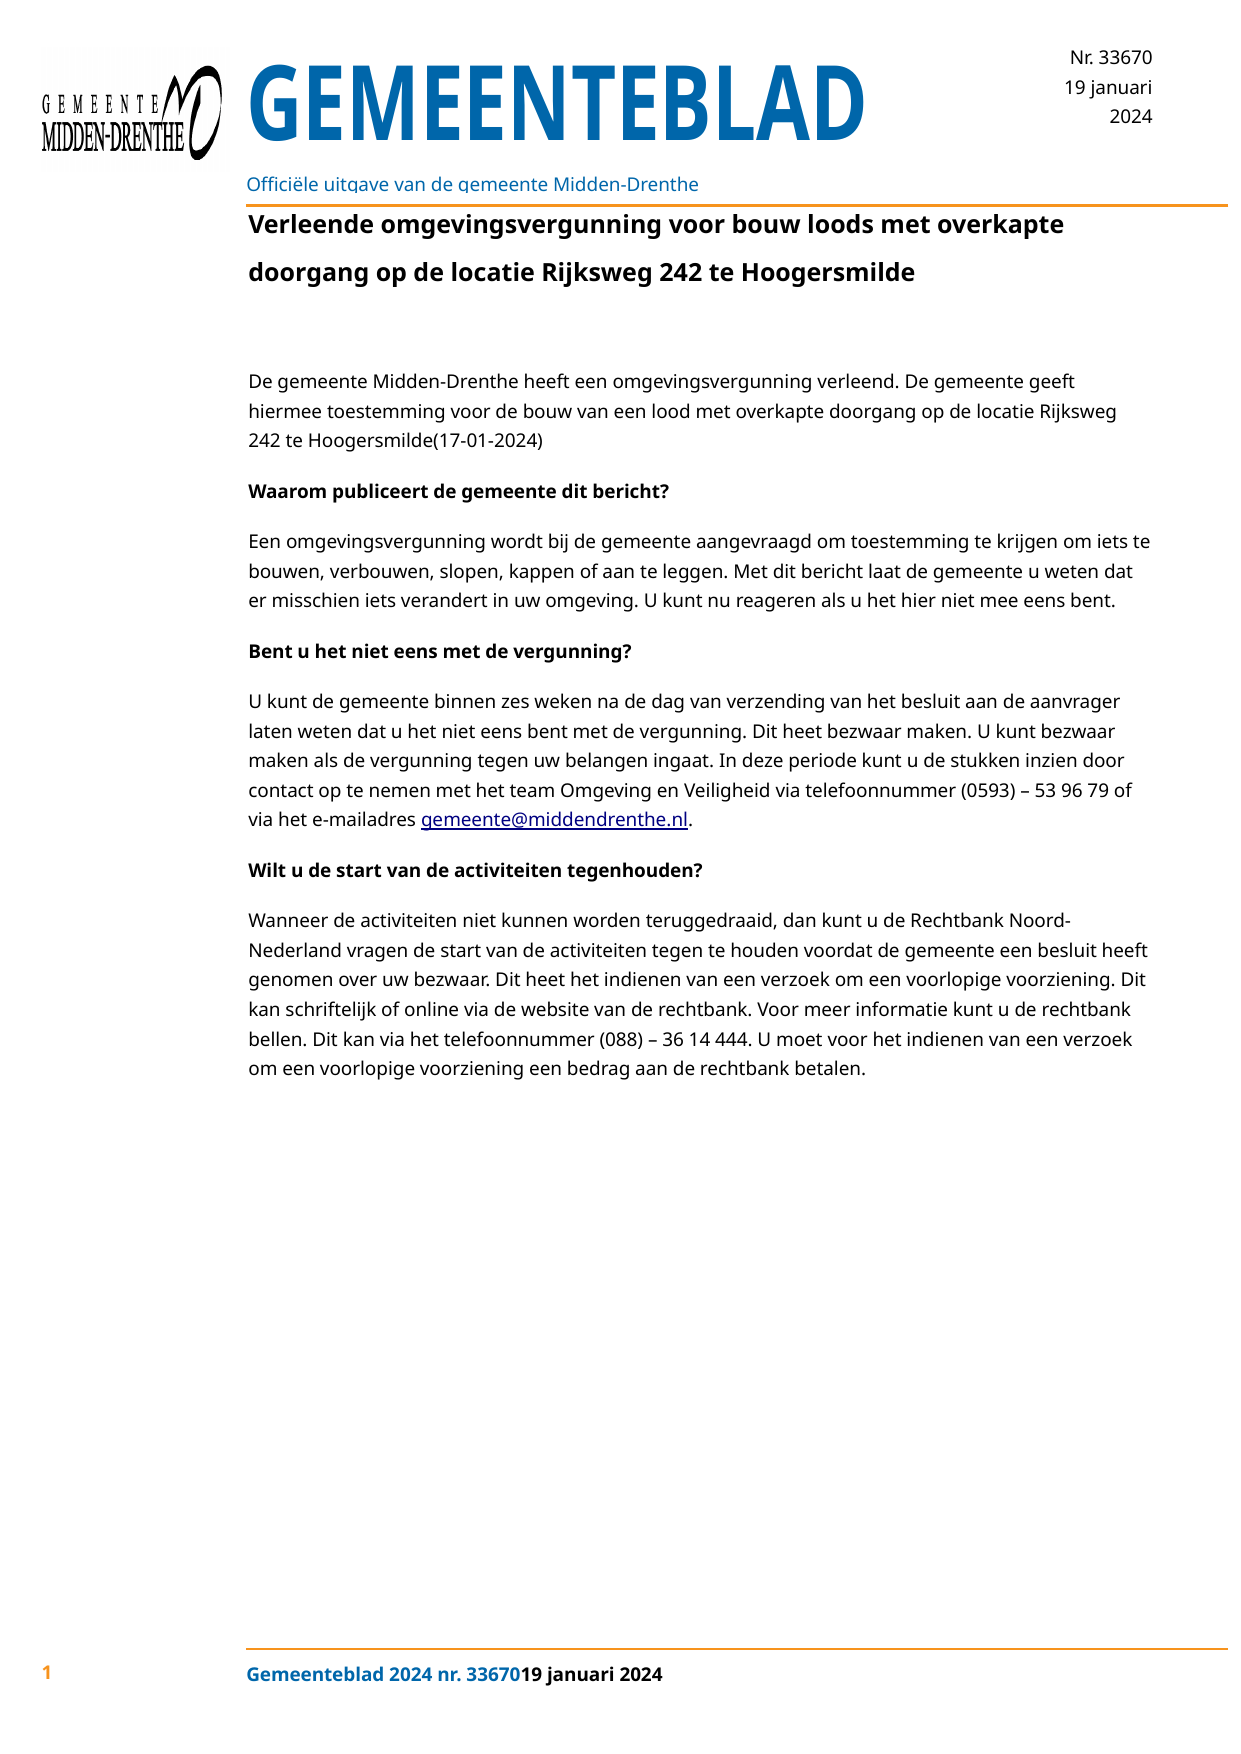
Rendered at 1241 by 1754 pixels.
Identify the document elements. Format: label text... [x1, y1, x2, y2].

text Waarom publiceert de gemeente dit bericht? [248, 478, 1152, 504]
text Wilt u de start van de activiteiten tegenhouden? [248, 857, 1152, 883]
picture [41, 47, 231, 172]
text Bent u het niet eens met de vergunning? [248, 638, 1152, 664]
text Verleende omgevingsvergunning voor bouw loods met overkapte doorgang op de locatie Rijksweg 242 te Hoogersmilde [248, 207, 1152, 288]
text Een omgevingsvergunning wordt bij de gemeente aangevraagd om toestemming te krijgen om iets te bouwen, verbouwen, slopen, kappen of aan te leggen. Met dit bericht laat de gemeente u weten dat er misschien iets verandert in uw omgeving. U kunt nu reageren als u het hier niet mee eens bent. [248, 528, 1152, 613]
text U kunt de gemeente binnen zes weken na de dag van verzending van het besluit aan de aanvrager laten weten dat u het niet eens bent met de vergunning. Dit heet bezwaar maken. U kunt bezwaar maken als de vergunning tegen uw belangen ingaat. In deze periode kunt u de stukken inzien door contact op te nemen met het team Omgeving en Veiligheid via telefoonnummer (0593) – 53 96 79 of via het e-mailadres gemeente@middendrenthe.nl. [248, 688, 1152, 832]
text De gemeente Midden-Drenthe heeft een omgevingsvergunning verleend. De gemeente geeft hiermee toestemming voor de bouw van een lood met overkapte doorgang op de locatie Rijksweg 242 te Hoogersmilde(17-01-2024) [248, 368, 1152, 453]
text Wanneer de activiteiten niet kunnen worden teruggedraaid, dan kunt u de Rechtbank Noord-Nederland vragen de start van de activiteiten tegen te houden voordat de gemeente een besluit heeft genomen over uw bezwaar. Dit heet het indienen van een verzoek om een voorlopige voorziening. Dit kan schriftelijk of online via de website van de rechtbank. Voor meer informatie kunt u de rechtbank bellen. Dit kan via het telefoonnummer (088) – 36 14 444. U moet voor het indienen van een verzoek om een voorlopige voorziening een bedrag aan de rechtbank betalen. [248, 907, 1152, 1081]
